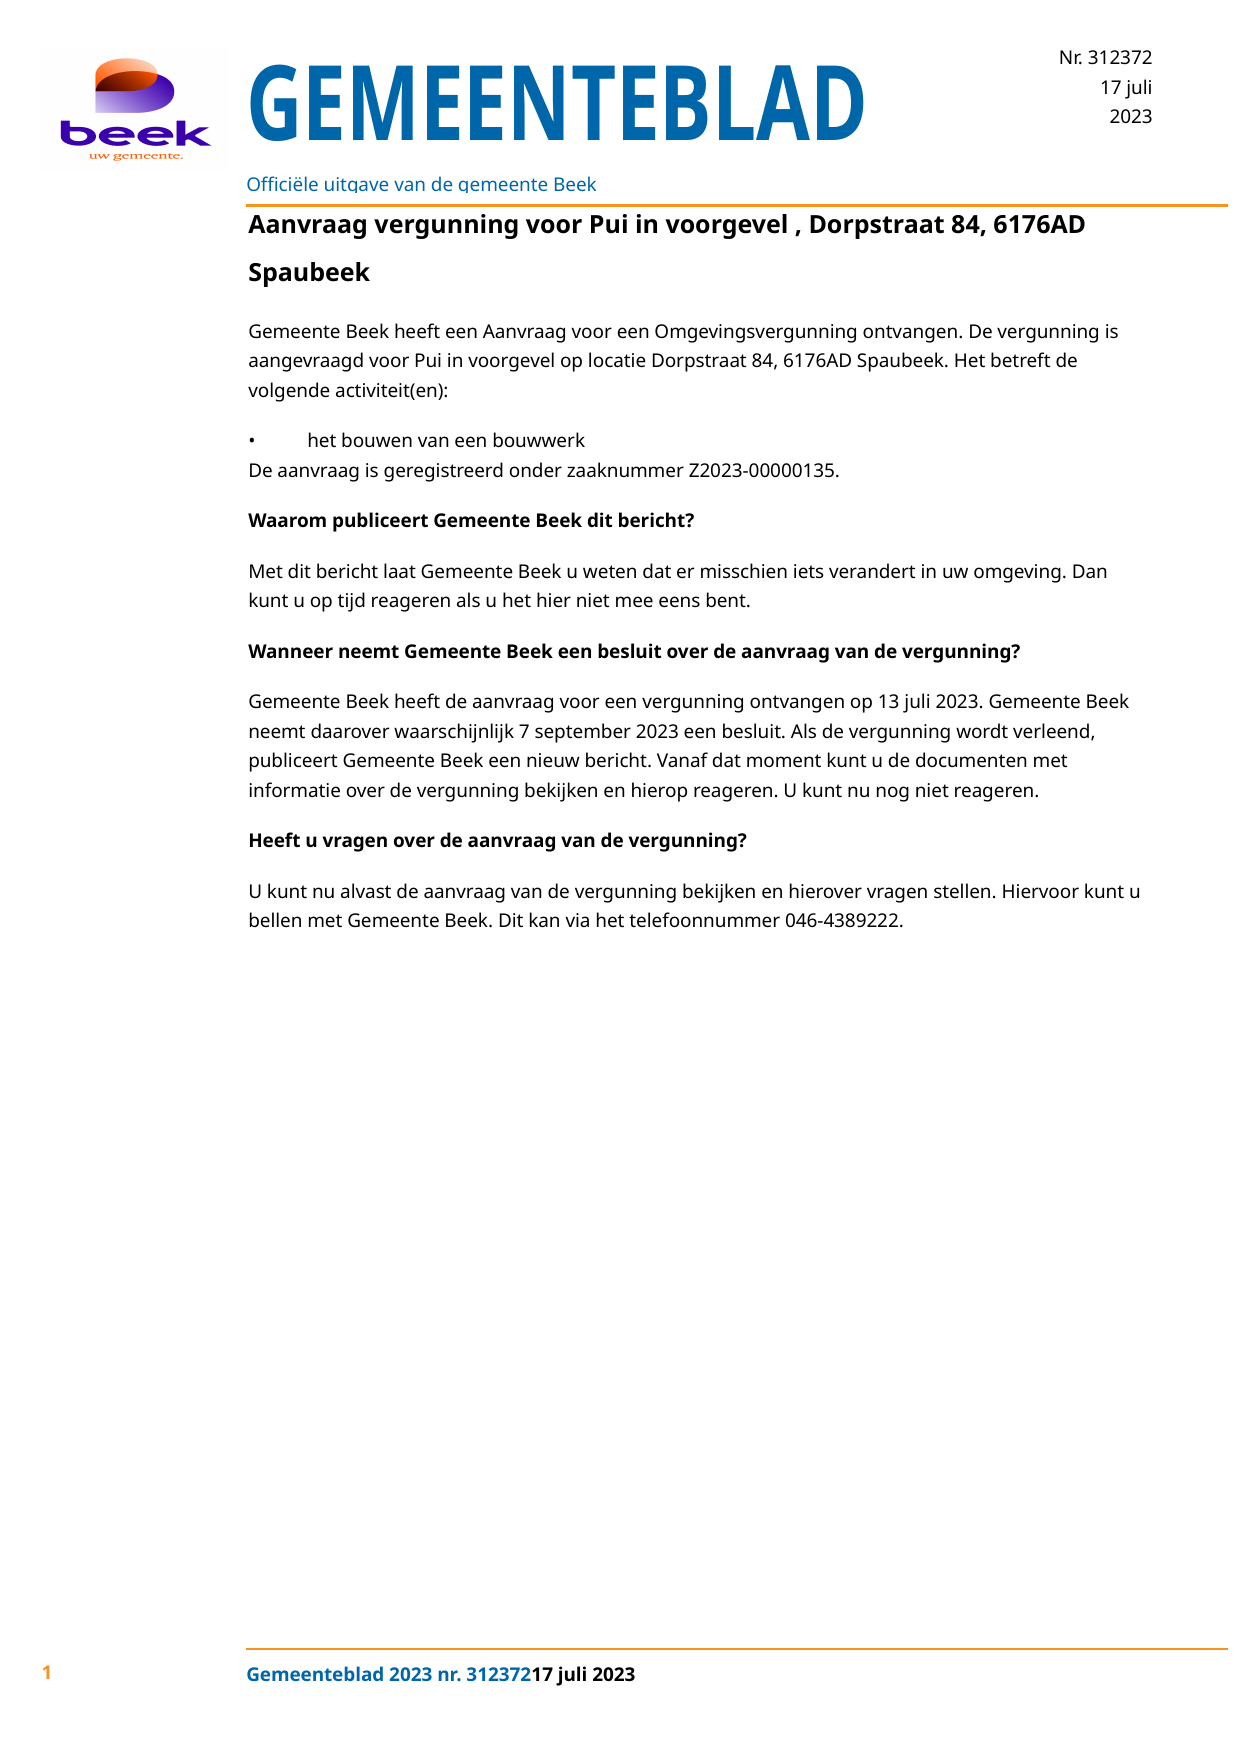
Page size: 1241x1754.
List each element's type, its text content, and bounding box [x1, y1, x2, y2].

list het bouwen van een bouwwerk [248, 427, 1152, 453]
text Heeft u vragen over de aanvraag van de vergunning? [248, 827, 1152, 853]
text De aanvraag is geregistreerd onder zaaknummer Z2023-00000135. [248, 457, 1152, 483]
text Gemeente Beek heeft een Aanvraag voor een Omgevingsvergunning ontvangen. De vergunning is aangevraagd voor Pui in voorgevel op locatie Dorpstraat 84, 6176AD Spaubeek. Het betreft de volgende activiteit(en): [248, 318, 1152, 403]
text U kunt nu alvast de aanvraag van de vergunning bekijken en hierover vragen stellen. Hiervoor kunt u bellen met Gemeente Beek. Dit kan via het telefoonnummer 046-4389222. [248, 878, 1152, 933]
text Wanneer neemt Gemeente Beek een besluit over de aanvraag van de vergunning? [248, 638, 1152, 664]
picture [41, 47, 231, 172]
text Waarom publiceert Gemeente Beek dit bericht? [248, 507, 1152, 533]
text Met dit bericht laat Gemeente Beek u weten dat er misschien iets verandert in uw omgeving. Dan kunt u op tijd reageren als u het hier niet mee eens bent. [248, 558, 1152, 613]
text Gemeente Beek heeft de aanvraag voor een vergunning ontvangen op 13 juli 2023. Gemeente Beek neemt daarover waarschijnlijk 7 september 2023 een besluit. Als de vergunning wordt verleend, publiceert Gemeente Beek een nieuw bericht. Vanaf dat moment kunt u de documenten met informatie over de vergunning bekijken en hierop reageren. U kunt nu nog niet reageren. [248, 688, 1152, 803]
text Aanvraag vergunning voor Pui in voorgevel , Dorpstraat 84, 6176AD Spaubeek [248, 207, 1152, 288]
